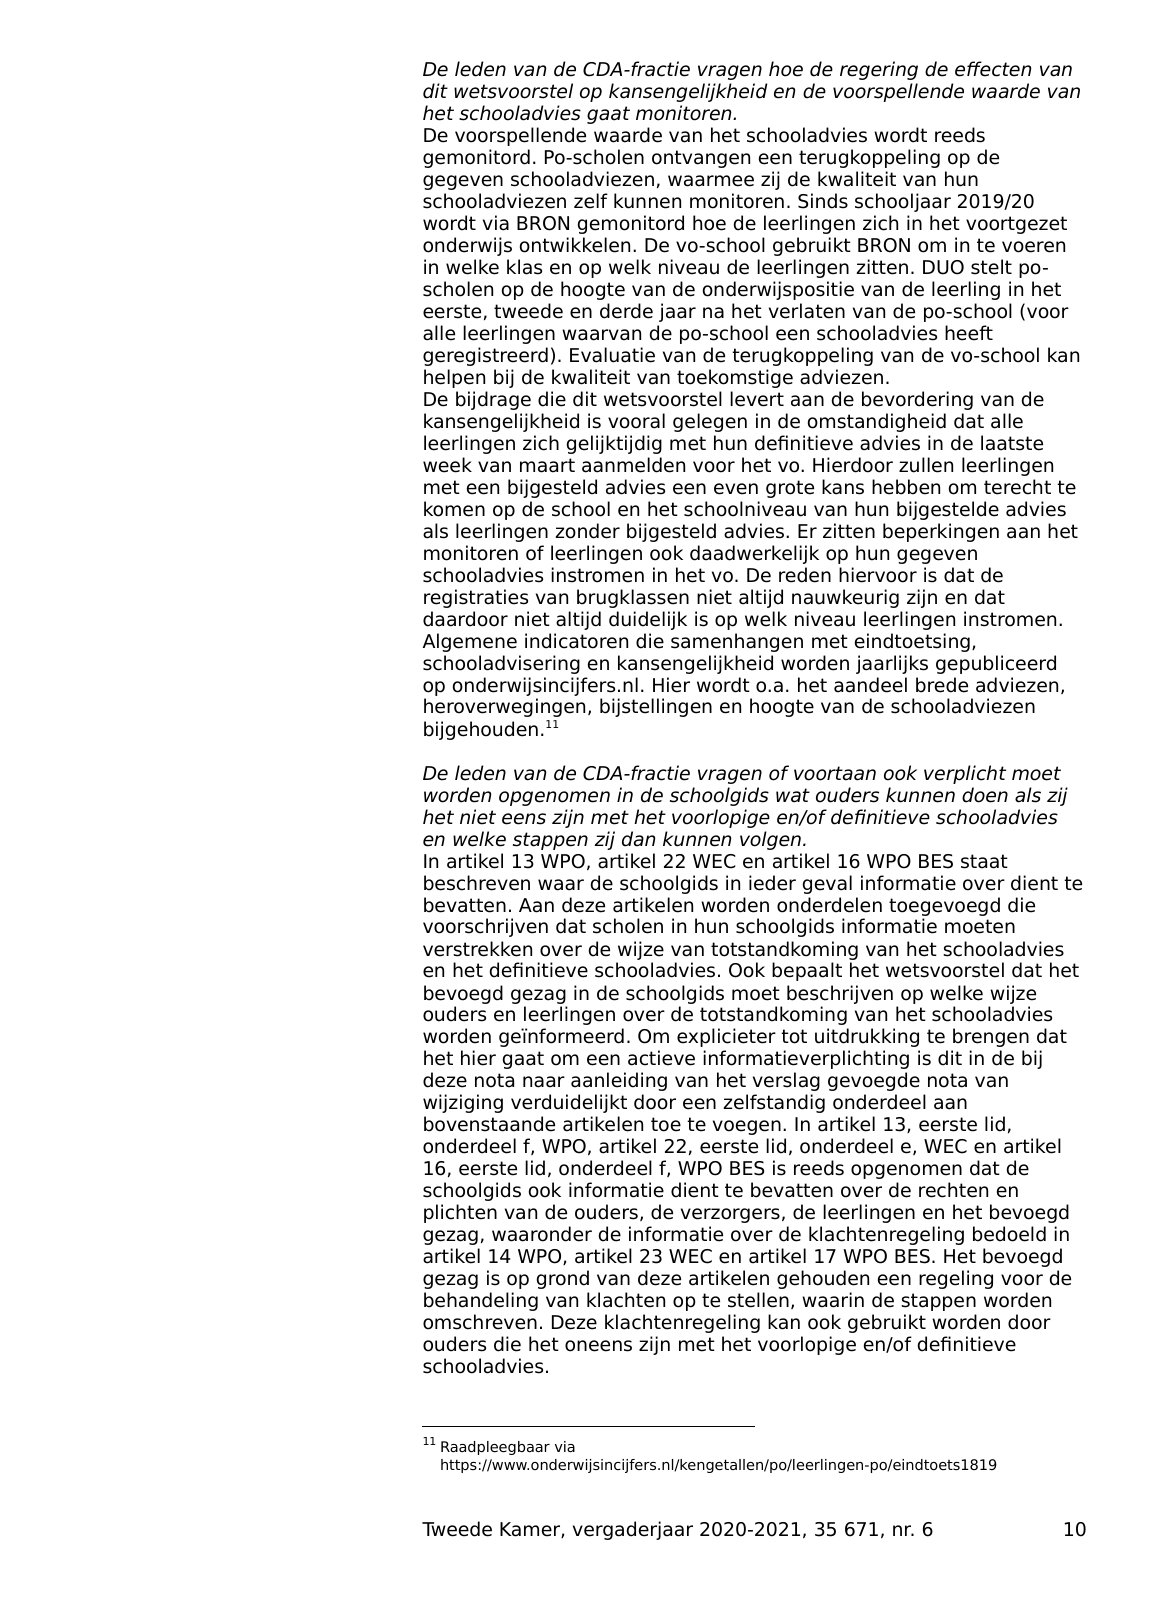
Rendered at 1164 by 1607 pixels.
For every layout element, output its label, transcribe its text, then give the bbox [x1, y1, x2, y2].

text De voorspellende waarde van het schooladvies wordt reeds gemonitord. Po-scholen ontvangen een terugkoppeling op de gegeven schooladviezen, waarmee zij de kwaliteit van hun schooladviezen zelf kunnen monitoren. Sinds schooljaar 2019/20 wordt via BRON gemonitord hoe de leerlingen zich in het voortgezet onderwijs ontwikkelen. De vo-school gebruikt BRON om in te voeren in welke klas en op welk niveau de leerlingen zitten. DUO stelt po-scholen op de hoogte van de onderwijspositie van de leerling in het eerste, tweede en derde jaar na het verlaten van de po-school (voor alle leerlingen waarvan de po-school een schooladvies heeft geregistreerd). Evaluatie van de terugkoppeling van de vo-school kan helpen bij de kwaliteit van toekomstige adviezen. [422, 125, 1087, 389]
text De bijdrage die dit wetsvoorstel levert aan de bevordering van de kansengelijkheid is vooral gelegen in de omstandigheid dat alle leerlingen zich gelijktijdig met hun definitieve advies in de laatste week van maart aanmelden voor het vo. Hierdoor zullen leerlingen met een bijgesteld advies een even grote kans hebben om terecht te komen op de school en het schoolniveau van hun bijgestelde advies als leerlingen zonder bijgesteld advies. Er zitten beperkingen aan het monitoren of leerlingen ook daadwerkelijk op hun gegeven schooladvies instromen in het vo. De reden hiervoor is dat de registraties van brugklassen niet altijd nauwkeurig zijn en dat daardoor niet altijd duidelijk is op welk niveau leerlingen instromen. Algemene indicatoren die samenhangen met eindtoetsing, schooladvisering en kansengelijkheid worden jaarlijks gepubliceerd op onderwijsincijfers.nl. Hier wordt o.a. het aandeel brede adviezen, heroverwegingen, bijstellingen en hoogte van de schooladviezen bijgehouden. [422, 389, 1087, 740]
text De leden van de CDA-fractie vragen of voortaan ook verplicht moet worden opgenomen in de schoolgids wat ouders kunnen doen als zij het niet eens zijn met het voorlopige en/of definitieve schooladvies en welke stappen zij dan kunnen volgen. [422, 763, 1087, 851]
text Raadpleegbaar via https://www.onderwijsincijfers.nl/kengetallen/po/leerlingen-po/eindtoets1819 [422, 1435, 1087, 1474]
text De leden van de CDA-fractie vragen hoe de regering de effecten van dit wetsvoorstel op kansengelijkheid en de voorspellende waarde van het schooladvies gaat monitoren. [422, 59, 1087, 125]
text In artikel 13 WPO, artikel 22 WEC en artikel 16 WPO BES staat beschreven waar de schoolgids in ieder geval informatie over dient te bevatten. Aan deze artikelen worden onderdelen toegevoegd die voorschrijven dat scholen in hun schoolgids informatie moeten verstrekken over de wijze van totstandkoming van het schooladvies en het definitieve schooladvies. Ook bepaalt het wetsvoorstel dat het bevoegd gezag in de schoolgids moet beschrijven op welke wijze ouders en leerlingen over de totstandkoming van het schooladvies worden geïnformeerd. Om explicieter tot uitdrukking te brengen dat het hier gaat om een actieve informatieverplichting is dit in de bij deze nota naar aanleiding van het verslag gevoegde nota van wijziging verduidelijkt door een zelfstandig onderdeel aan bovenstaande artikelen toe te voegen. In artikel 13, eerste lid, onderdeel f, WPO, artikel 22, eerste lid, onderdeel e, WEC en artikel 16, eerste lid, onderdeel f, WPO BES is reeds opgenomen dat de schoolgids ook informatie dient te bevatten over de rechten en plichten van de ouders, de verzorgers, de leerlingen en het bevoegd gezag, waaronder de informatie over de klachtenregeling bedoeld in artikel 14 WPO, artikel 23 WEC en artikel 17 WPO BES. Het bevoegd gezag is op grond van deze artikelen gehouden een regeling voor de behandeling van klachten op te stellen, waarin de stappen worden omschreven. Deze klachtenregeling kan ook gebruikt worden door ouders die het oneens zijn met het voorlopige en/of definitieve schooladvies. [422, 851, 1087, 1378]
